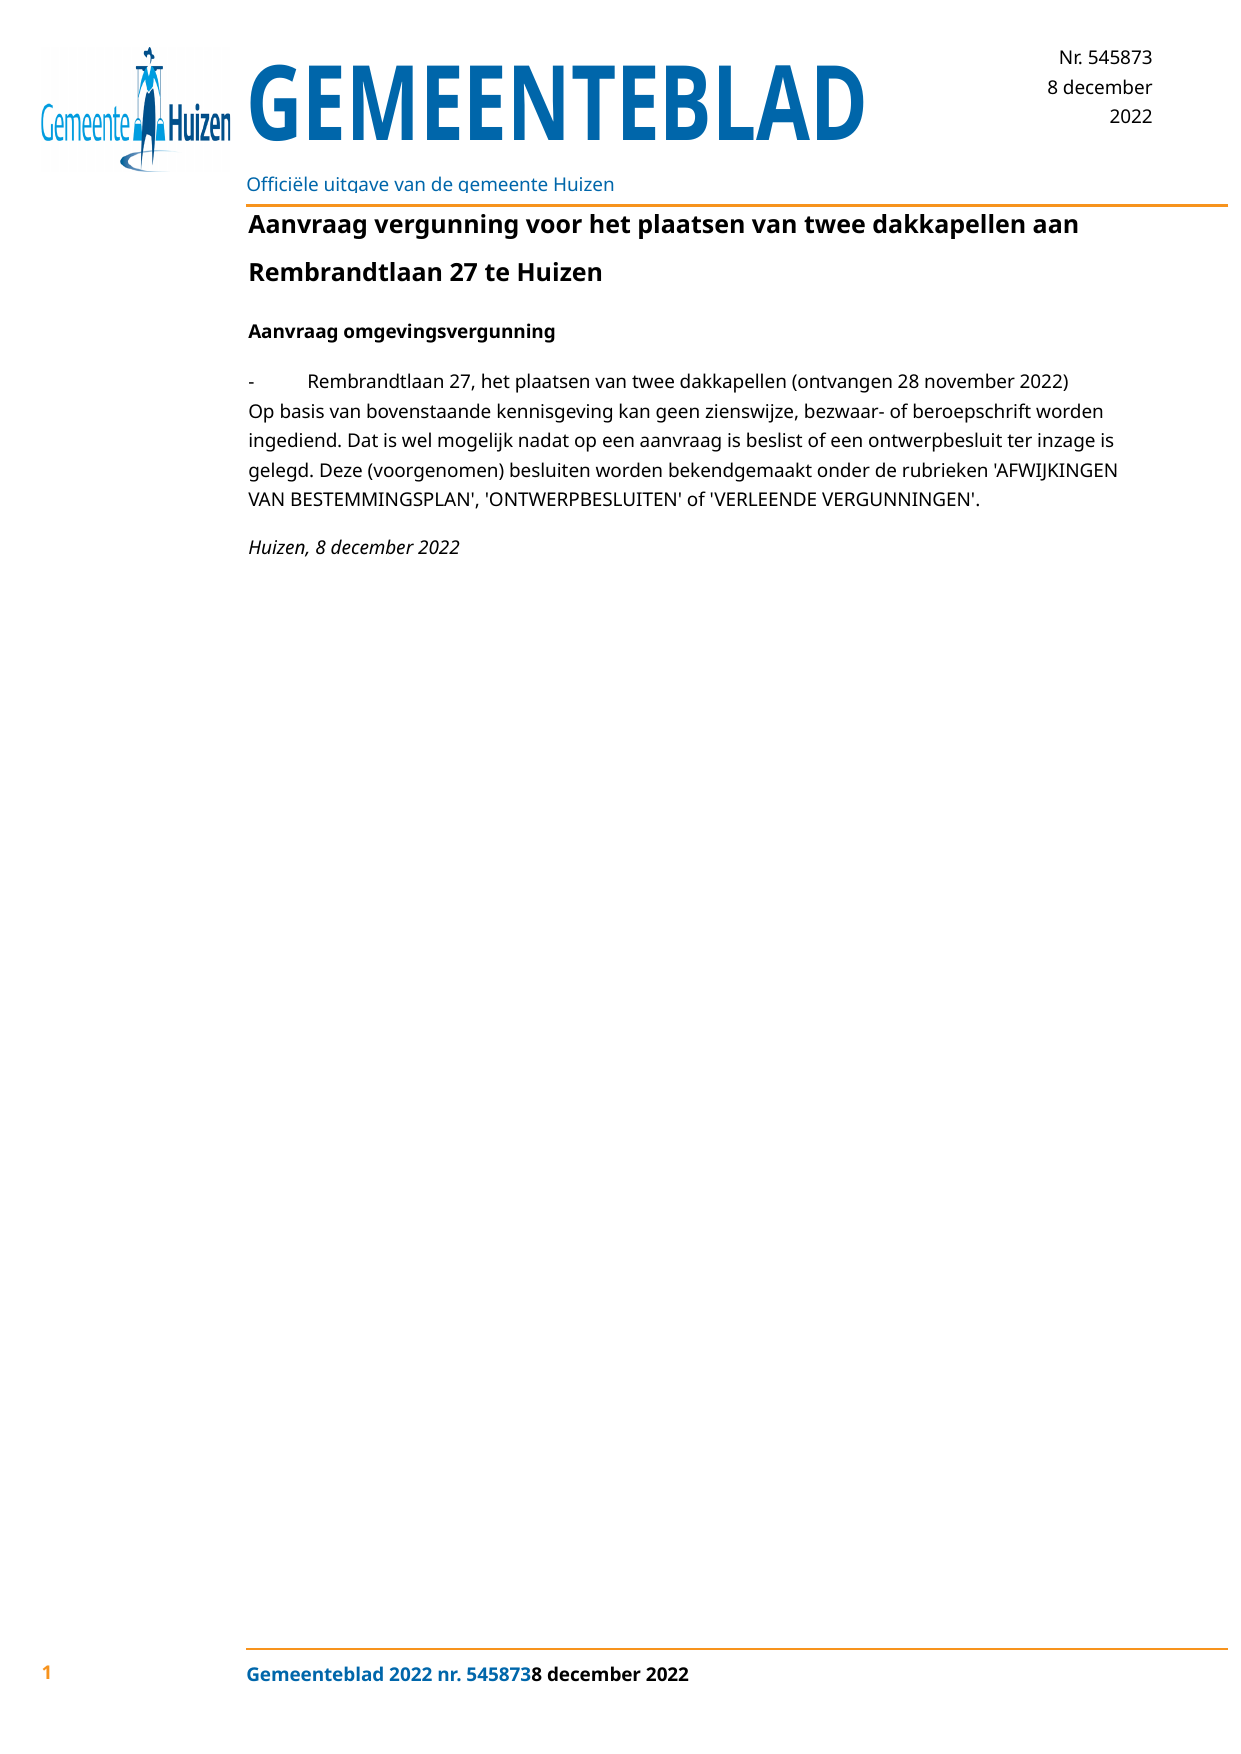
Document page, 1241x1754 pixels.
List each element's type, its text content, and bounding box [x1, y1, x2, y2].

text Aanvraag omgevingsvergunning [248, 318, 1152, 344]
text Aanvraag vergunning voor het plaatsen van twee dakkapellen aan Rembrandtlaan 27 te Huizen [248, 207, 1152, 288]
list Rembrandtlaan 27, het plaatsen van twee dakkapellen (ontvangen 28 november 2022) [248, 368, 1152, 394]
picture [41, 47, 231, 172]
text Huizen, 8 december 2022 [248, 534, 1152, 560]
text Op basis van bovenstaande kennisgeving kan geen zienswijze, bezwaar- of beroepschrift worden ingediend. Dat is wel mogelijk nadat op een aanvraag is beslist of een ontwerpbesluit ter inzage is gelegd. Deze (voorgenomen) besluiten worden bekendgemaakt onder de rubrieken 'AFWIJKINGEN VAN BESTEMMINGSPLAN', 'ONTWERPBESLUITEN' of 'VERLEENDE VERGUNNINGEN'. [248, 398, 1152, 512]
